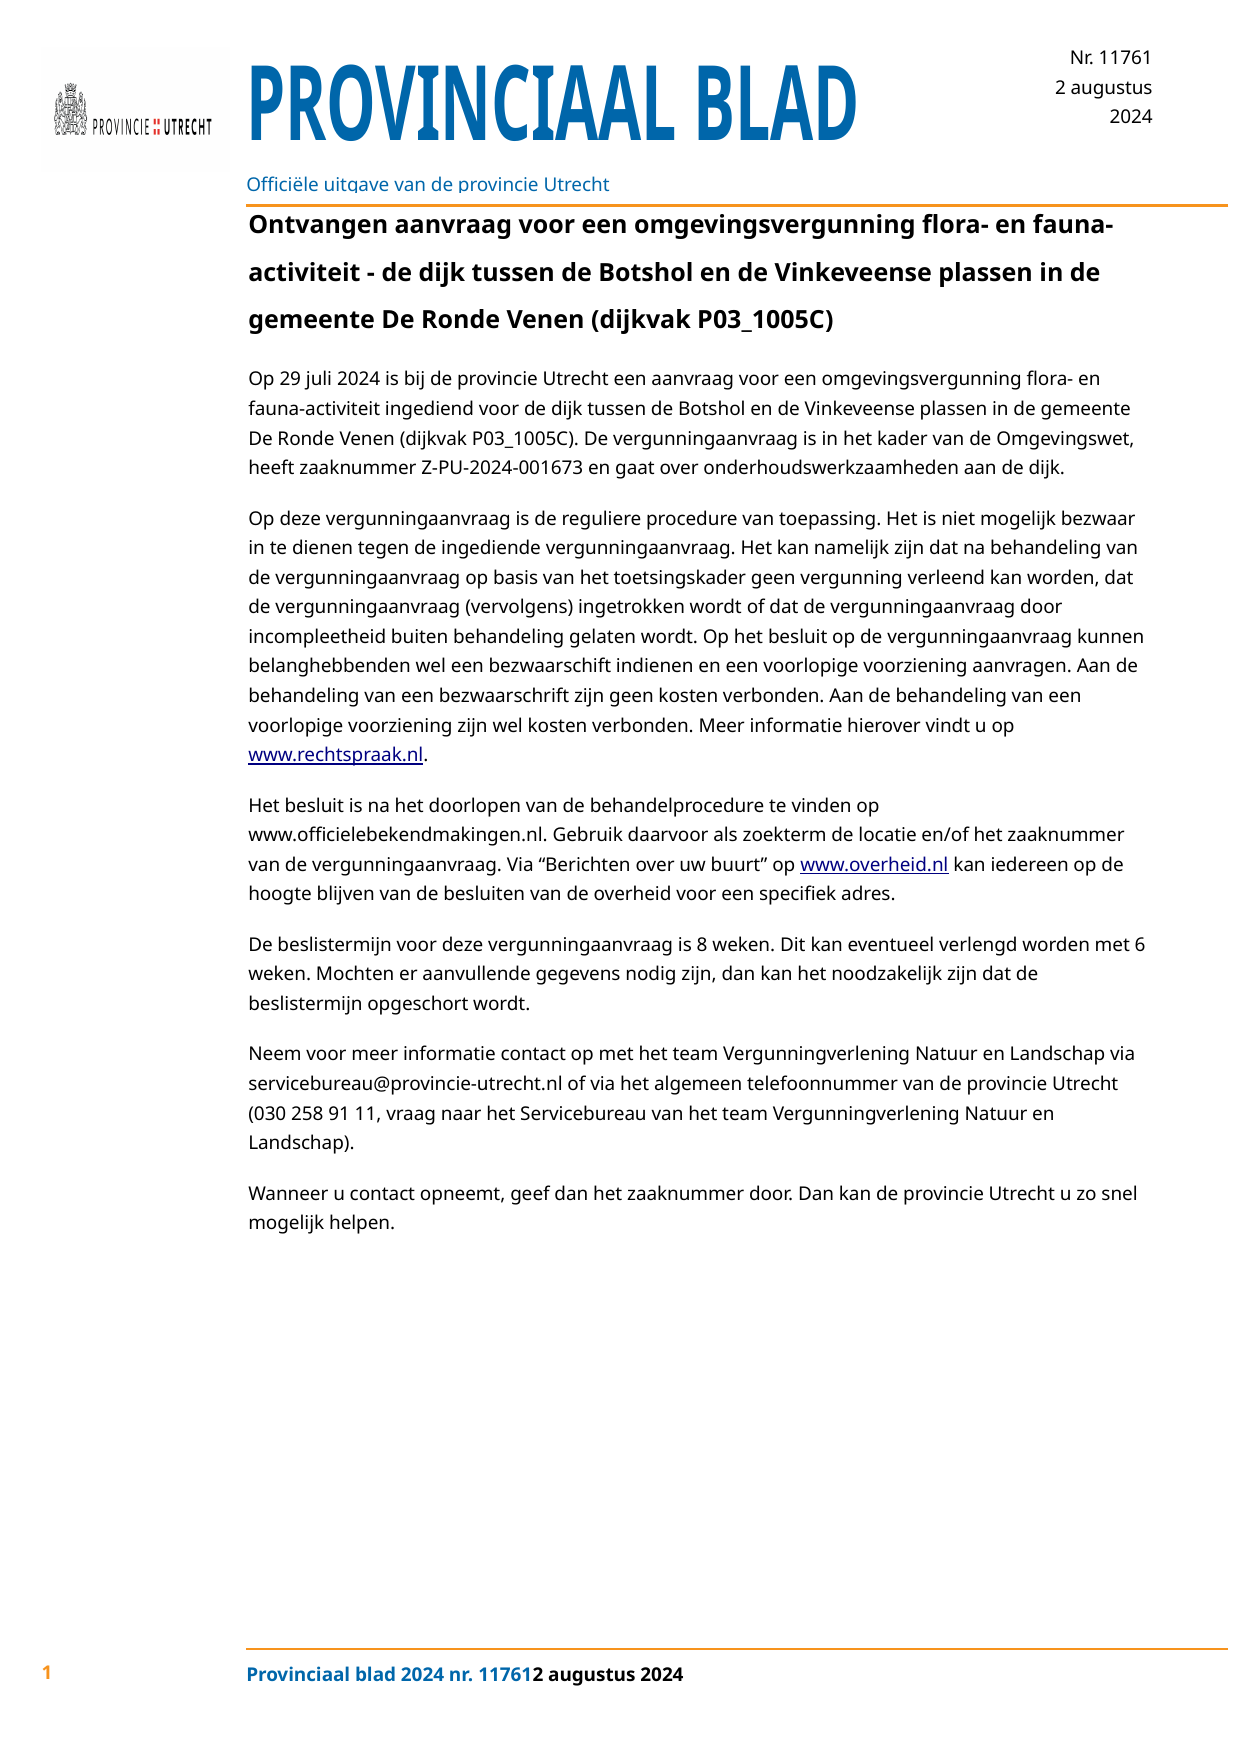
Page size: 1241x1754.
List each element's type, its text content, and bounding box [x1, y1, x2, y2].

text Neem voor meer informatie contact op met het team Vergunningverlening Natuur en Landschap via servicebureau@provincie-utrecht.nl of via het algemeen telefoonnummer van de provincie Utrecht (030 258 91 11, vraag naar het Servicebureau van het team Vergunningverlening Natuur en Landschap). [248, 1041, 1152, 1155]
text Op 29 juli 2024 is bij de provincie Utrecht een aanvraag voor een omgevingsvergunning flora- en fauna-activiteit ingediend voor de dijk tussen de Botshol en de Vinkeveense plassen in de gemeente De Ronde Venen (dijkvak P03_1005C). De vergunningaanvraag is in het kader van de Omgevingswet, heeft zaaknummer Z-PU-2024-001673 en gaat over onderhoudswerkzaamheden aan de dijk. [248, 366, 1152, 480]
text Het besluit is na het doorlopen van de behandelprocedure te vinden op www.officielebekendmakingen.nl. Gebruik daarvoor als zoekterm de locatie en/of het zaaknummer van de vergunningaanvraag. Via “Berichten over uw buurt” op www.overheid.nl kan iedereen op de hoogte blijven van de besluiten van de overheid voor een specifiek adres. [248, 792, 1152, 906]
picture [41, 47, 231, 172]
text De beslistermijn voor deze vergunningaanvraag is 8 weken. Dit kan eventueel verlengd worden met 6 weken. Mochten er aanvullende gegevens nodig zijn, dan kan het noodzakelijk zijn dat de beslistermijn opgeschort wordt. [248, 931, 1152, 1016]
text Ontvangen aanvraag voor een omgevingsvergunning flora- en fauna-activiteit - de dijk tussen de Botshol en de Vinkeveense plassen in de gemeente De Ronde Venen (dijkvak P03_1005C) [248, 207, 1152, 336]
text Op deze vergunningaanvraag is de reguliere procedure van toepassing. Het is niet mogelijk bezwaar in te dienen tegen de ingediende vergunningaanvraag. Het kan namelijk zijn dat na behandeling van de vergunningaanvraag op basis van het toetsingskader geen vergunning verleend kan worden, dat de vergunningaanvraag (vervolgens) ingetrokken wordt of dat de vergunningaanvraag door incompleetheid buiten behandeling gelaten wordt. Op het besluit op de vergunningaanvraag kunnen belanghebbenden wel een bezwaarschift indienen en een voorlopige voorziening aanvragen. Aan de behandeling van een bezwaarschrift zijn geen kosten verbonden. Aan de behandeling van een voorlopige voorziening zijn wel kosten verbonden. Meer informatie hierover vindt u op www.rechtspraak.nl. [248, 505, 1152, 767]
text Wanneer u contact opneemt, geef dan het zaaknummer door. Dan kan de provincie Utrecht u zo snel mogelijk helpen. [248, 1180, 1152, 1235]
